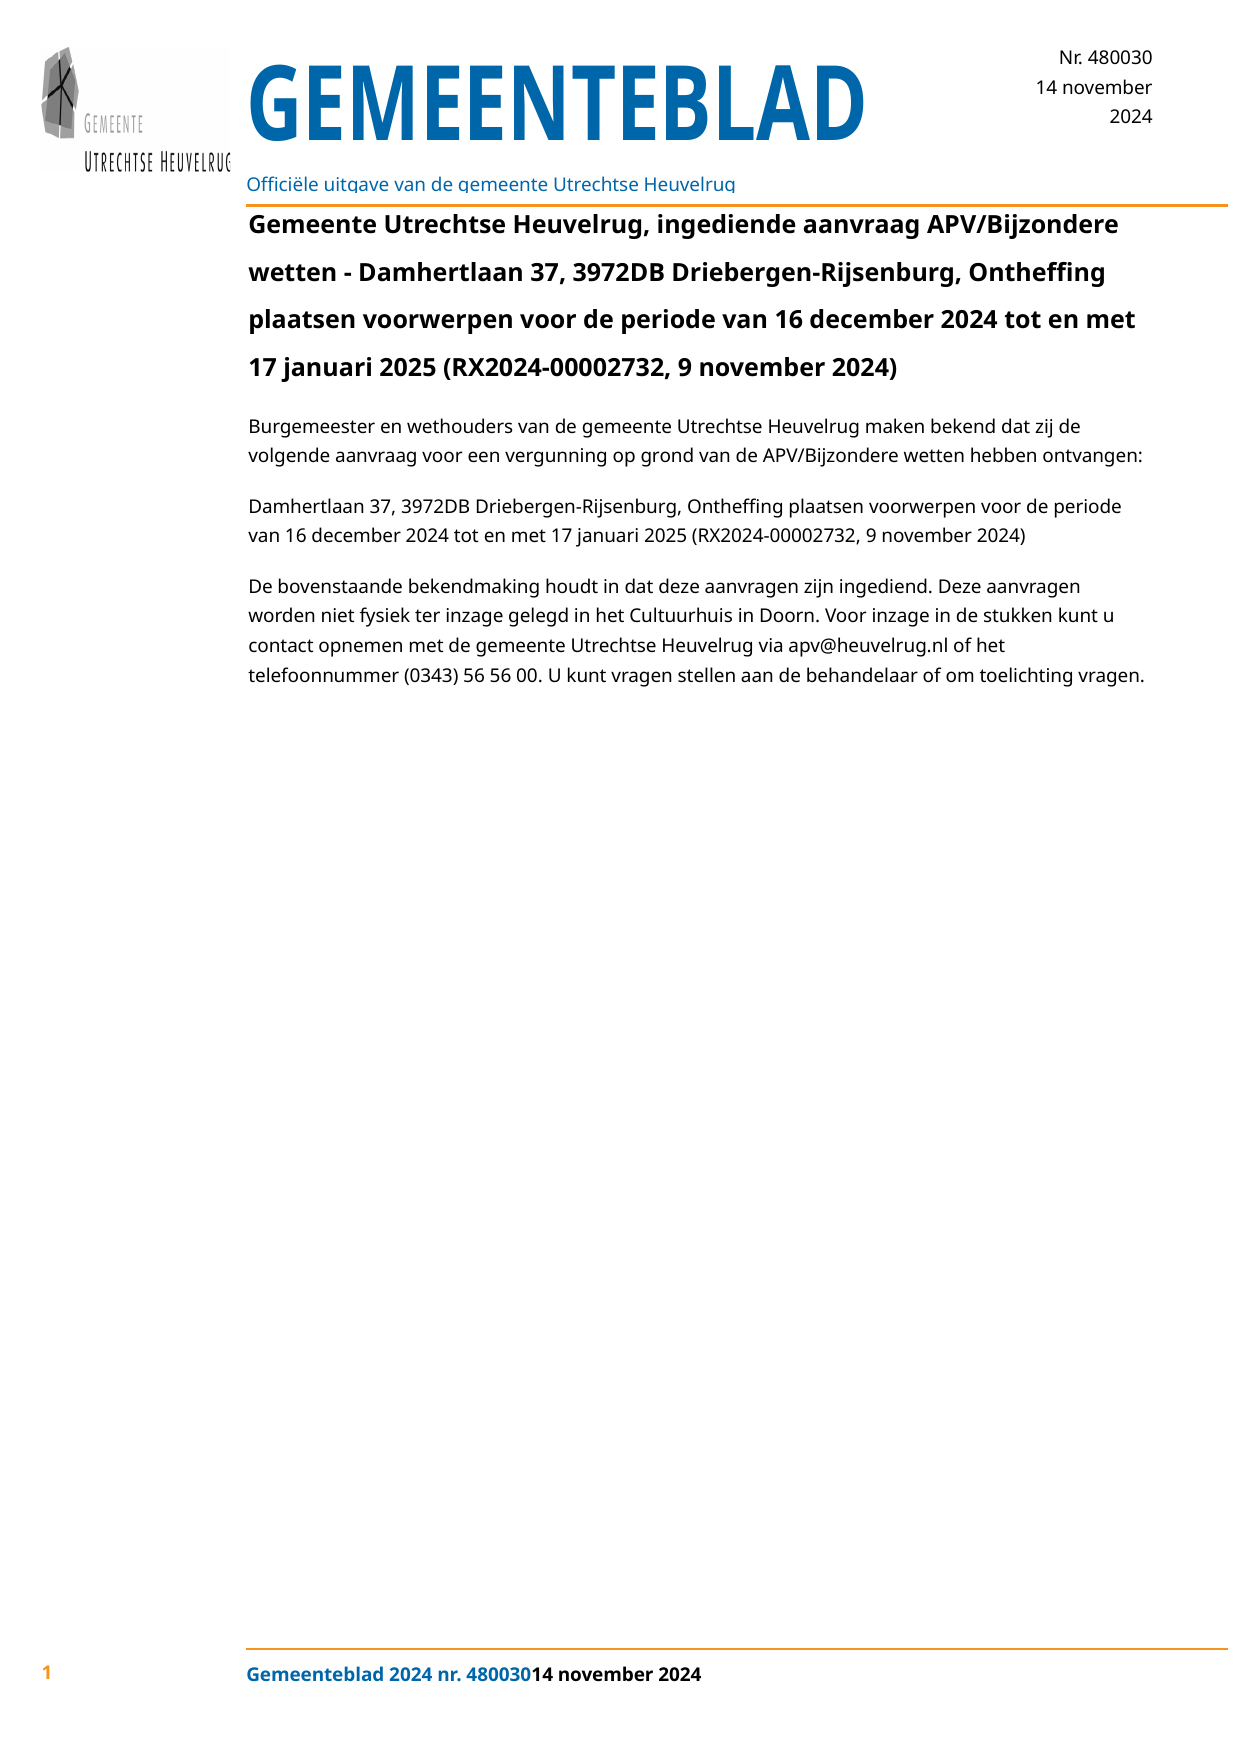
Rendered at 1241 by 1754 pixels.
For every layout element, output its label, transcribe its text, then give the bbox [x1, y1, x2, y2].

text Burgemeester en wethouders van de gemeente Utrechtse Heuvelrug maken bekend dat zij de volgende aanvraag voor een vergunning op grond van de APV/Bijzondere wetten hebben ontvangen: [248, 413, 1152, 468]
text Damhertlaan 37, 3972DB Driebergen-Rijsenburg, Ontheffing plaatsen voorwerpen voor de periode van 16 december 2024 tot en met 17 januari 2025 (RX2024-00002732, 9 november 2024) [248, 493, 1152, 548]
picture [41, 47, 231, 172]
text De bovenstaande bekendmaking houdt in dat deze aanvragen zijn ingediend. Deze aanvragen worden niet fysiek ter inzage gelegd in het Cultuurhuis in Doorn. Voor inzage in de stukken kunt u contact opnemen met de gemeente Utrechtse Heuvelrug via apv@heuvelrug.nl of het telefoonnummer (0343) 56 56 00. U kunt vragen stellen aan de behandelaar of om toelichting vragen. [248, 573, 1152, 688]
text Gemeente Utrechtse Heuvelrug, ingediende aanvraag APV/Bijzondere wetten - Damhertlaan 37, 3972DB Driebergen-Rijsenburg, Ontheffing plaatsen voorwerpen voor de periode van 16 december 2024 tot en met 17 januari 2025 (RX2024-00002732, 9 november 2024) [248, 207, 1152, 384]
